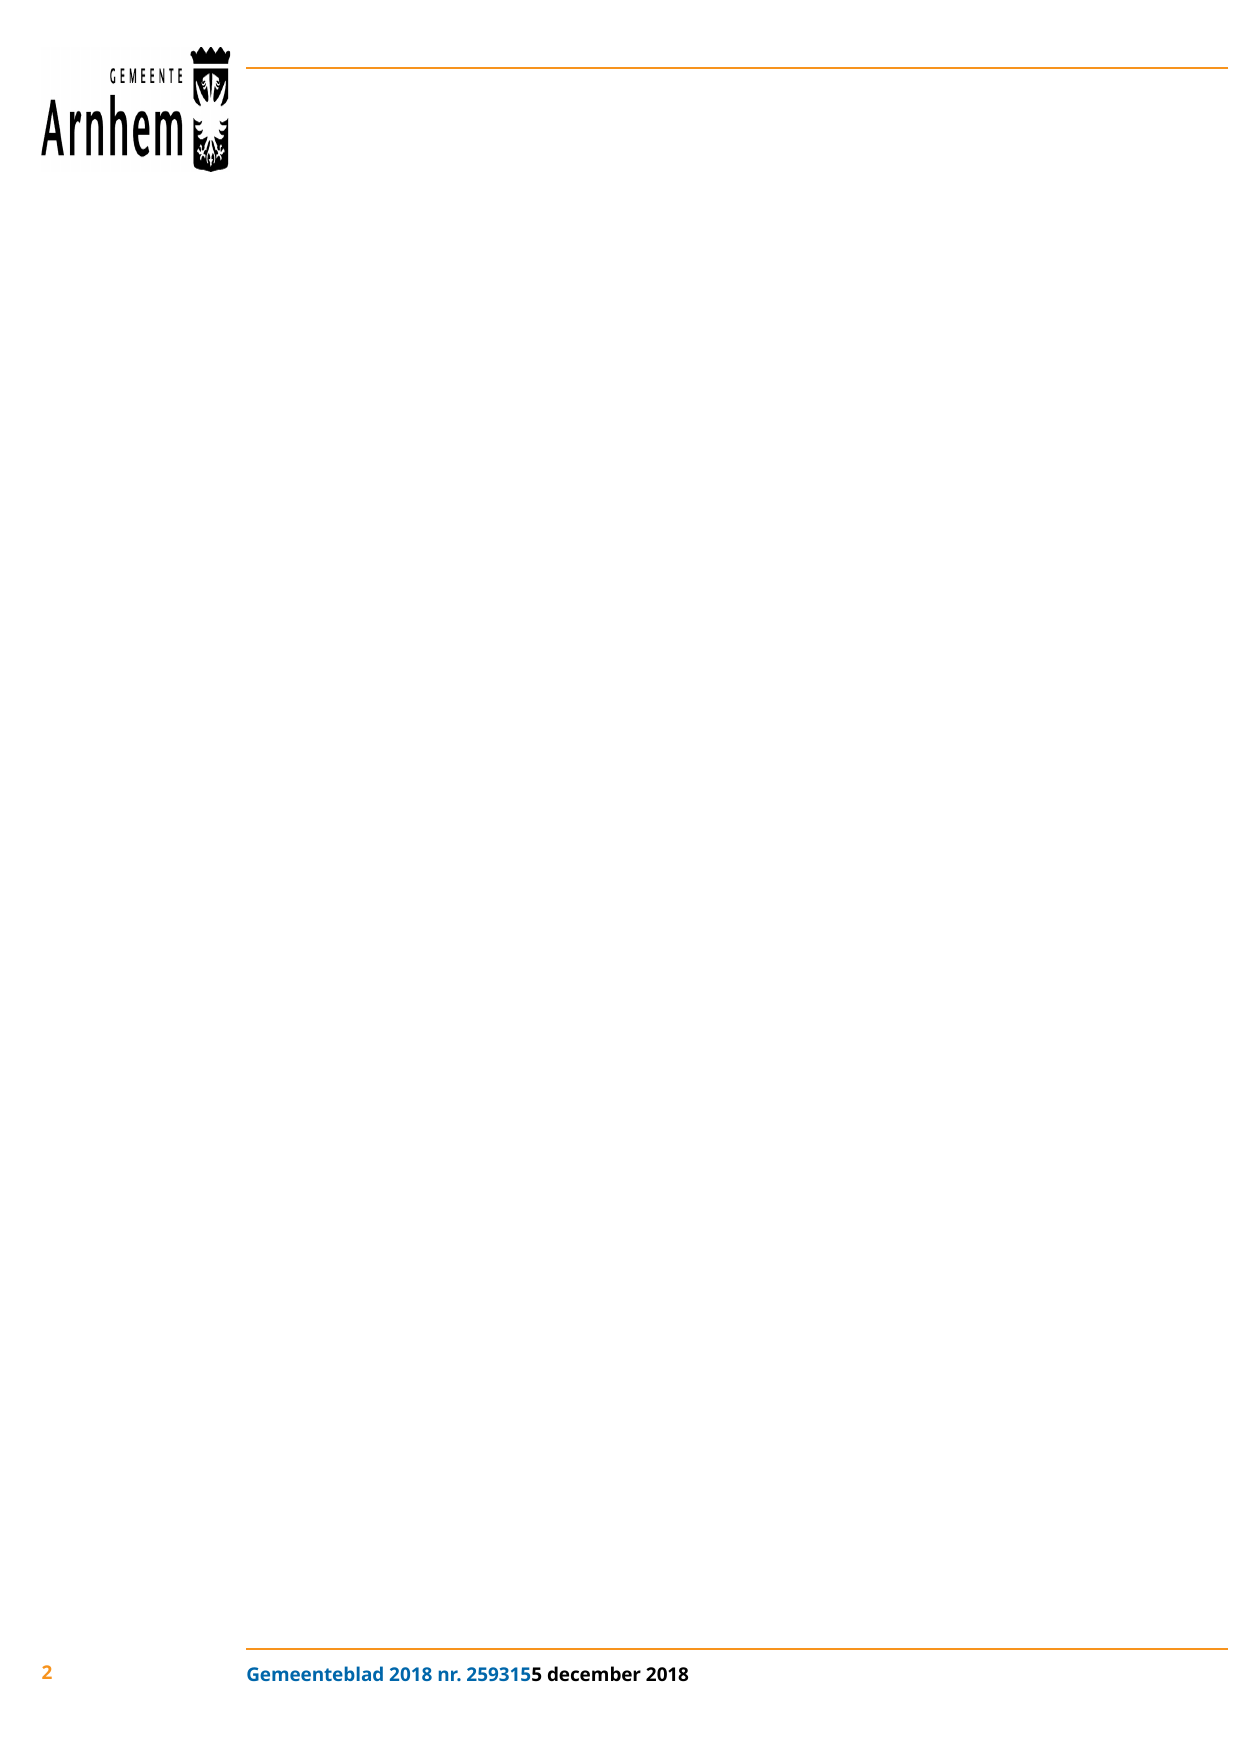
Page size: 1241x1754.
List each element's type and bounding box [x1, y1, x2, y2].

picture [41, 47, 231, 172]
